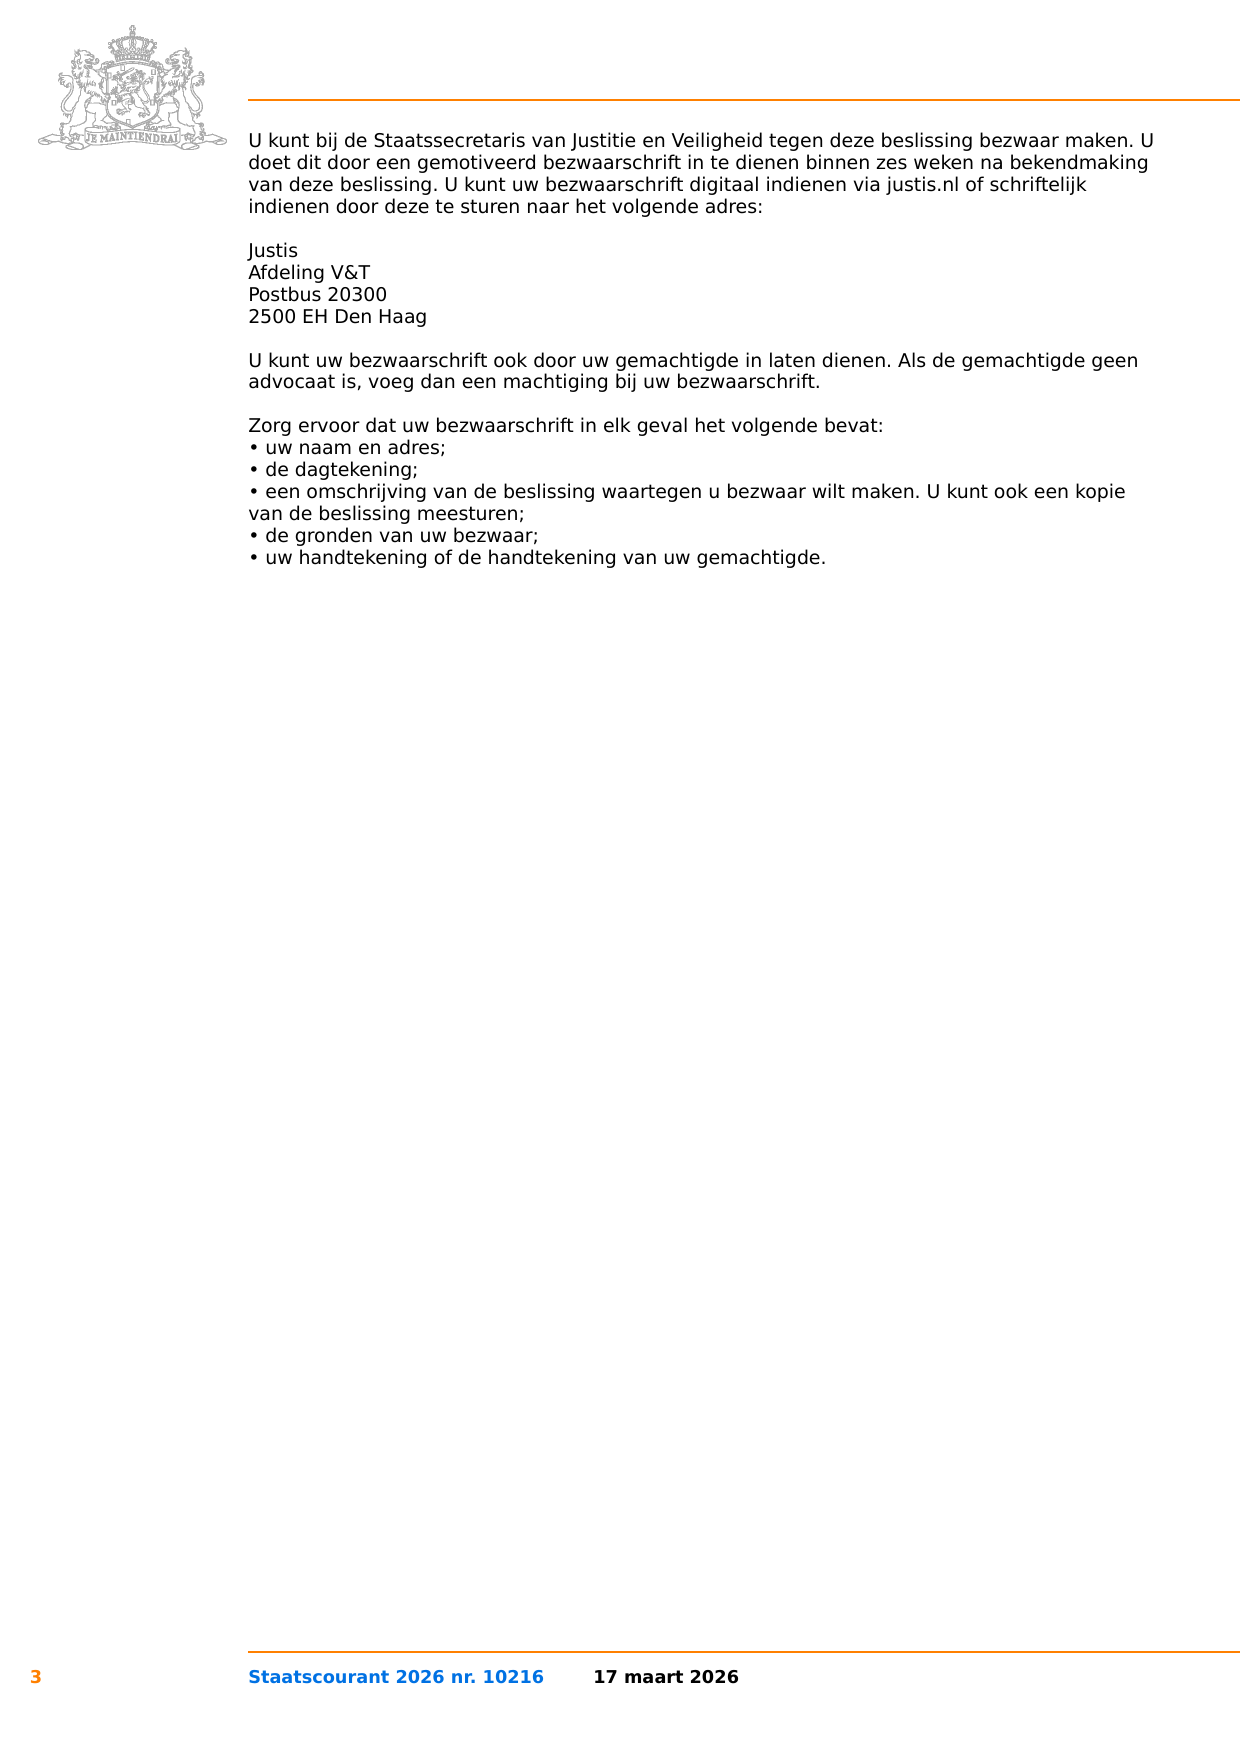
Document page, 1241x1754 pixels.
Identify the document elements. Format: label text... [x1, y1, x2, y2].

text Afdeling V&T [248, 262, 1163, 284]
text U kunt bij de Staatssecretaris van Justitie en Veiligheid tegen deze beslissing bezwaar maken. U doet dit door een gemotiveerd bezwaarschrift in te dienen binnen zes weken na bekendmaking van deze beslissing. U kunt uw bezwaarschrift digitaal indienen via justis.nl of schriftelijk indienen door deze te sturen naar het volgende adres: [248, 130, 1163, 218]
text • een omschrijving van de beslissing waartegen u bezwaar wilt maken. U kunt ook een kopie van de beslissing meesturen; [248, 481, 1163, 525]
text Justis [248, 240, 1163, 262]
text • de dagtekening; [248, 459, 1163, 481]
text 2500 EH Den Haag [248, 306, 1163, 328]
text • uw naam en adres; [248, 437, 1163, 459]
text Postbus 20300 [248, 284, 1163, 306]
text Zorg ervoor dat uw bezwaarschrift in elk geval het volgende bevat: [248, 415, 1163, 437]
text • uw handtekening of de handtekening van uw gemachtigde. [248, 547, 1163, 569]
text • de gronden van uw bezwaar; [248, 525, 1163, 547]
text U kunt uw bezwaarschrift ook door uw gemachtigde in laten dienen. Als de gemachtigde geen advocaat is, voeg dan een machtiging bij uw bezwaarschrift. [248, 349, 1163, 393]
picture [38, 25, 227, 150]
